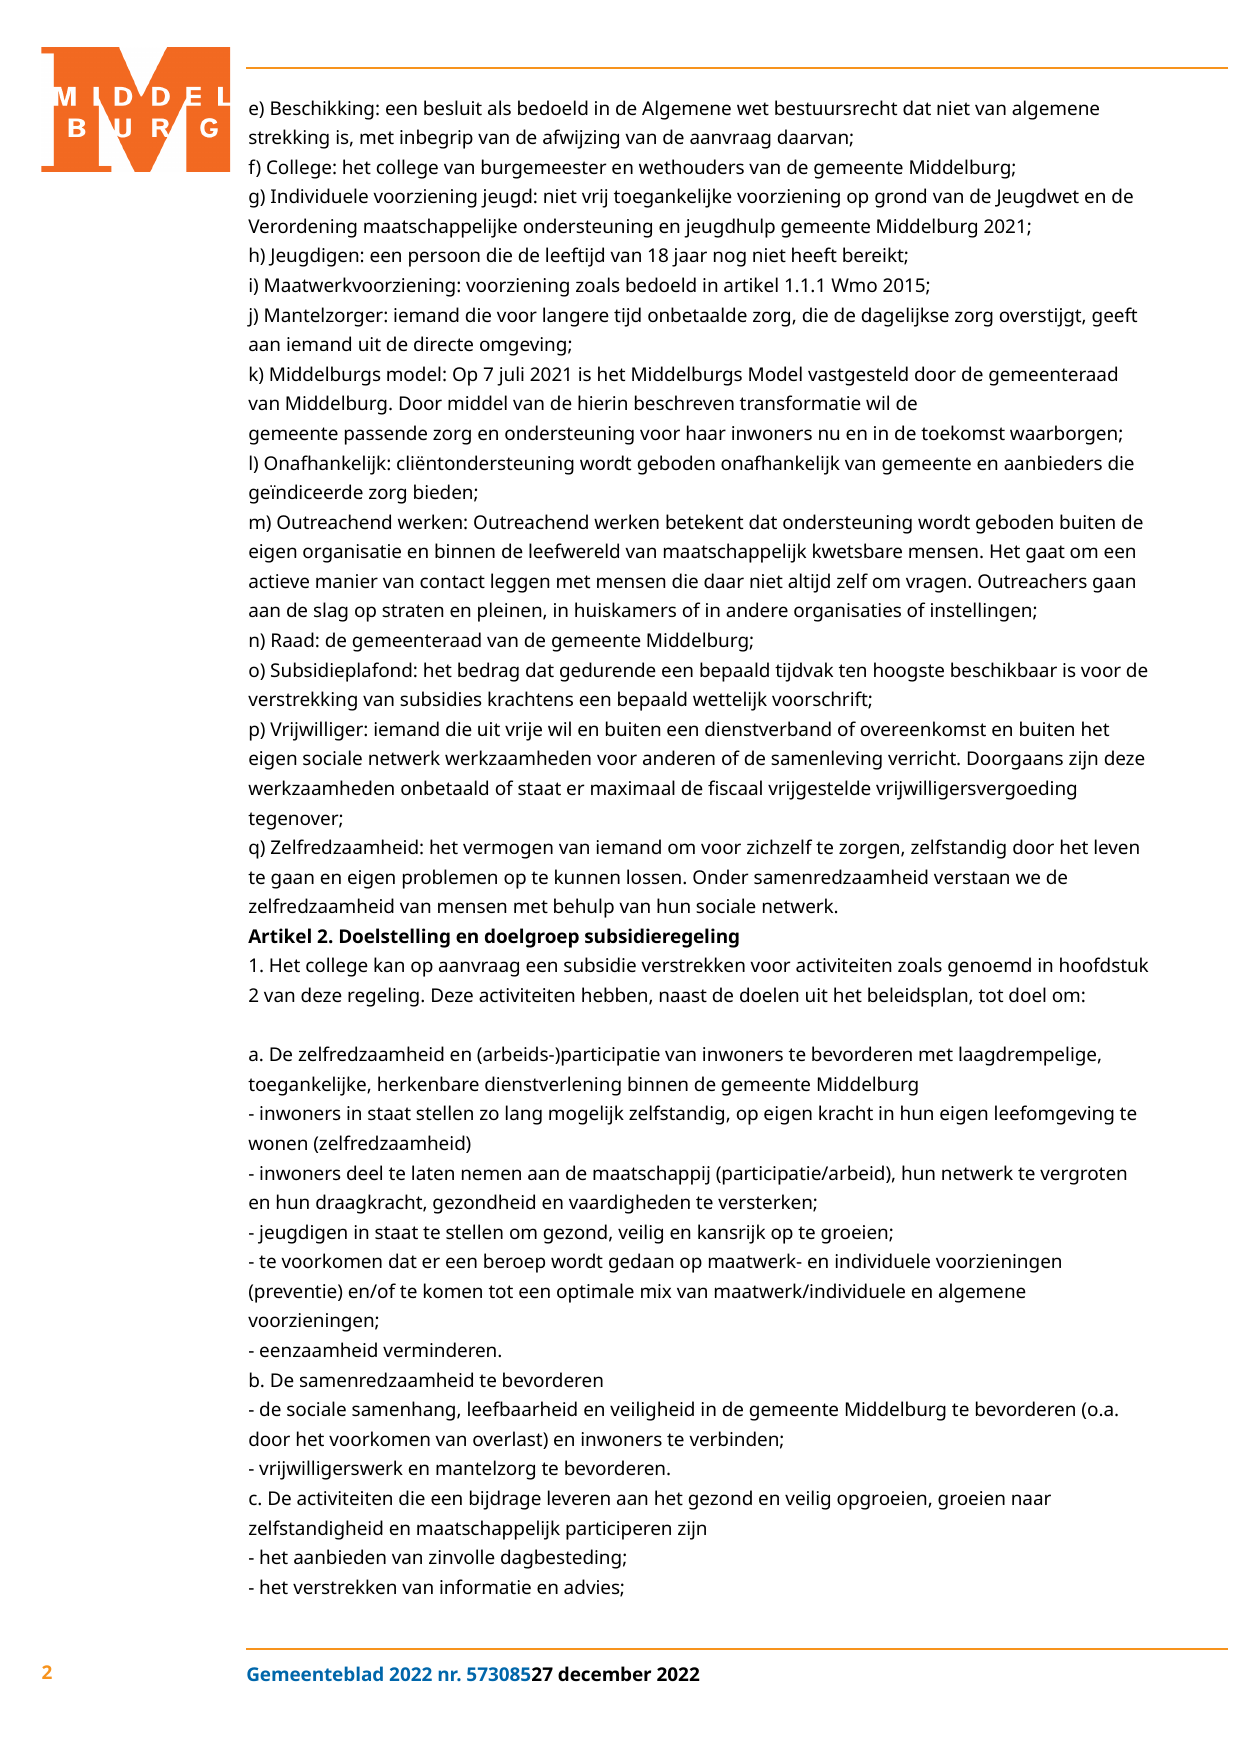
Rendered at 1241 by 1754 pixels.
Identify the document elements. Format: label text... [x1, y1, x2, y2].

text - vrijwilligerswerk en mantelzorg te bevorderen. [248, 1456, 1152, 1481]
text f) College: het college van burgemeester en wethouders van de gemeente Middelburg; [248, 154, 1152, 180]
text k) Middelburgs model: Op 7 juli 2021 is het Middelburgs Model vastgesteld door de gemeenteraad van Middelburg. Door middel van de hierin beschreven transformatie wil de [248, 361, 1152, 416]
text n) Raad: de gemeenteraad van de gemeente Middelburg; [248, 627, 1152, 653]
text l) Onafhankelijk: cliëntondersteuning wordt geboden onafhankelijk van gemeente en aanbieders die geïndiceerde zorg bieden; [248, 450, 1152, 505]
text - de sociale samenhang, leefbaarheid en veiligheid in de gemeente Middelburg te bevorderen (o.a. door het voorkomen van overlast) en inwoners te verbinden; [248, 1396, 1152, 1452]
text - eenzaamheid verminderen. [248, 1337, 1152, 1363]
text - het aanbieden van zinvolle dagbesteding; [248, 1544, 1152, 1570]
text - het verstrekken van informatie en advies; [248, 1574, 1152, 1600]
text a. De zelfredzaamheid en (arbeids-)participatie van inwoners te bevorderen met laagdrempelige, toegankelijke, herkenbare dienstverlening binnen de gemeente Middelburg [248, 1041, 1152, 1097]
text m) Outreachend werken: Outreachend werken betekent dat ondersteuning wordt geboden buiten de eigen organisatie en binnen de leefwereld van maatschappelijk kwetsbare mensen. Het gaat om een actieve manier van contact leggen met mensen die daar niet altijd zelf om vragen. Outreachers gaan aan de slag op straten en pleinen, in huiskamers of in andere organisaties of instellingen; [248, 509, 1152, 623]
text gemeente passende zorg en ondersteuning voor haar inwoners nu en in de toekomst waarborgen; [248, 420, 1152, 446]
text j) Mantelzorger: iemand die voor langere tijd onbetaalde zorg, die de dagelijkse zorg overstijgt, geeft aan iemand uit de directe omgeving; [248, 302, 1152, 357]
text p) Vrijwilliger: iemand die uit vrije wil en buiten een dienstverband of overeenkomst en buiten het eigen sociale netwerk werkzaamheden voor anderen of de samenleving verricht. Doorgaans zijn deze werkzaamheden onbetaald of staat er maximaal de fiscaal vrijgestelde vrijwilligersvergoeding tegenover; [248, 716, 1152, 831]
picture [41, 47, 231, 172]
text c. De activiteiten die een bijdrage leveren aan het gezond en veilig opgroeien, groeien naar zelfstandigheid en maatschappelijk participeren zijn [248, 1485, 1152, 1541]
text - jeugdigen in staat te stellen om gezond, veilig en kansrijk op te groeien; [248, 1219, 1152, 1245]
text Artikel 2. Doelstelling en doelgroep subsidieregeling [248, 923, 1152, 949]
text o) Subsidieplafond: het bedrag dat gedurende een bepaald tijdvak ten hoogste beschikbaar is voor de verstrekking van subsidies krachtens een bepaald wettelijk voorschrift; [248, 657, 1152, 712]
text e) Beschikking: een besluit als bedoeld in de Algemene wet bestuursrecht dat niet van algemene strekking is, met inbegrip van de afwijzing van de aanvraag daarvan; [248, 95, 1152, 150]
text - inwoners deel te laten nemen aan de maatschappij (participatie/arbeid), hun netwerk te vergroten en hun draagkracht, gezondheid en vaardigheden te versterken; [248, 1160, 1152, 1215]
text g) Individuele voorziening jeugd: niet vrij toegankelijke voorziening op grond van de Jeugdwet en de Verordening maatschappelijke ondersteuning en jeugdhulp gemeente Middelburg 2021; [248, 183, 1152, 239]
text q) Zelfredzaamheid: het vermogen van iemand om voor zichzelf te zorgen, zelfstandig door het leven te gaan en eigen problemen op te kunnen lossen. Onder samenredzaamheid verstaan we de zelfredzaamheid van mensen met behulp van hun sociale netwerk. [248, 834, 1152, 919]
text i) Maatwerkvoorziening: voorziening zoals bedoeld in artikel 1.1.1 Wmo 2015; [248, 272, 1152, 298]
text - inwoners in staat stellen zo lang mogelijk zelfstandig, op eigen kracht in hun eigen leefomgeving te wonen (zelfredzaamheid) [248, 1101, 1152, 1156]
text h) Jeugdigen: een persoon die de leeftijd van 18 jaar nog niet heeft bereikt; [248, 243, 1152, 268]
text - te voorkomen dat er een beroep wordt gedaan op maatwerk- en individuele voorzieningen (preventie) en/of te komen tot een optimale mix van maatwerk/individuele en algemene voorzieningen; [248, 1248, 1152, 1333]
text b. De samenredzaamheid te bevorderen [248, 1367, 1152, 1393]
text 1. Het college kan op aanvraag een subsidie verstrekken voor activiteiten zoals genoemd in hoofdstuk 2 van deze regeling. Deze activiteiten hebben, naast de doelen uit het beleidsplan, tot doel om: [248, 953, 1152, 1008]
